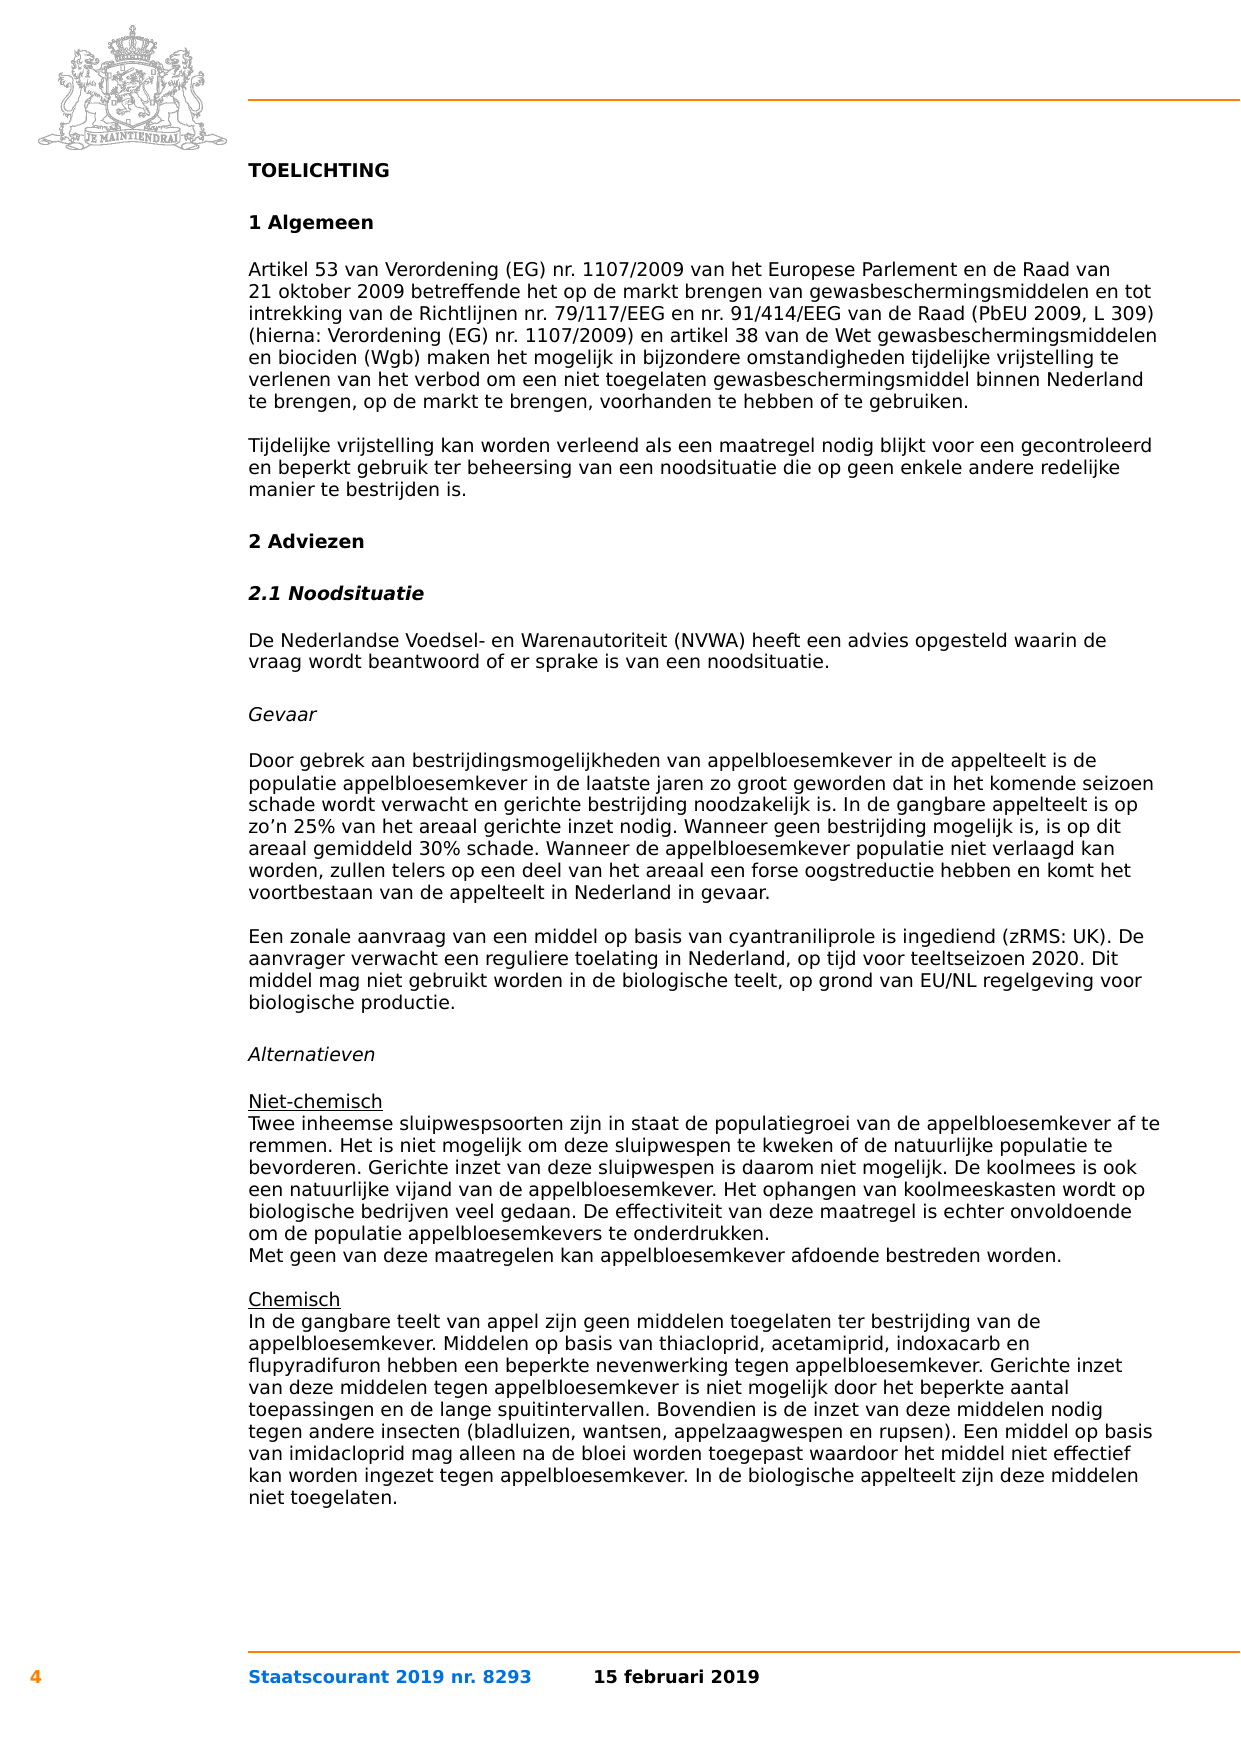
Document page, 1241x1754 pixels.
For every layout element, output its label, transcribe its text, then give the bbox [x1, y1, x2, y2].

subtitle 1 Algemeen [248, 212, 1163, 234]
text Twee inheemse sluipwespsoorten zijn in staat de populatiegroei van de appelbloesemkever af te remmen. Het is niet mogelijk om deze sluipwespen te kweken of de natuurlijke populatie te bevorderen. Gerichte inzet van deze sluipwespen is daarom niet mogelijk. De koolmees is ook een natuurlijke vijand van de appelbloesemkever. Het ophangen van koolmeeskasten wordt op biologische bedrijven veel gedaan. De effectiviteit van deze maatregel is echter onvoldoende om de populatie appelbloesemkevers te onderdrukken. [248, 1113, 1163, 1245]
text Een zonale aanvraag van een middel op basis van cyantraniliprole is ingediend (zRMS: UK). De aanvrager verwacht een reguliere toelating in Nederland, op tijd voor teeltseizoen 2020. Dit middel mag niet gebruikt worden in de biologische teelt, op grond van EU/NL regelgeving voor biologische productie. [248, 926, 1163, 1014]
text Tijdelijke vrijstelling kan worden verleend als een maatregel nodig blijkt voor een gecontroleerd en beperkt gebruik ter beheersing van een noodsituatie die op geen enkele andere redelijke manier te bestrijden is. [248, 434, 1163, 501]
subtitle 2 Adviezen [248, 531, 1163, 552]
picture [38, 25, 227, 150]
subtitle 2.1 Noodsituatie [248, 582, 1163, 604]
subtitle Gevaar [248, 703, 1163, 725]
text Met geen van deze maatregelen kan appelbloesemkever afdoende bestreden worden. [248, 1245, 1163, 1267]
text Chemisch [248, 1289, 1163, 1311]
subtitle TOELICHTING [248, 160, 1163, 182]
text In de gangbare teelt van appel zijn geen middelen toegelaten ter bestrijding van de appelbloesemkever. Middelen op basis van thiacloprid, acetamiprid, indoxacarb en flupyradifuron hebben een beperkte nevenwerking tegen appelbloesemkever. Gerichte inzet van deze middelen tegen appelbloesemkever is niet mogelijk door het beperkte aantal toepassingen en de lange spuitintervallen. Bovendien is de inzet van deze middelen nodig tegen andere insecten (bladluizen, wantsen, appelzaagwespen en rupsen). Een middel op basis van imidacloprid mag alleen na de bloei worden toegepast waardoor het middel niet effectief kan worden ingezet tegen appelbloesemkever. In de biologische appelteelt zijn deze middelen niet toegelaten. [248, 1311, 1163, 1508]
subtitle Alternatieven [248, 1044, 1163, 1066]
text Artikel 53 van Verordening (EG) nr. 1107/2009 van het Europese Parlement en de Raad van 21 oktober 2009 betreffende het op de markt brengen van gewasbeschermingsmiddelen en tot intrekking van de Richtlijnen nr. 79/117/EEG en nr. 91/414/EEG van de Raad (PbEU 2009, L 309) (hierna: Verordening (EG) nr. 1107/2009) en artikel 38 van de Wet gewasbeschermingsmiddelen en biociden (Wgb) maken het mogelijk in bijzondere omstandigheden tijdelijke vrijstelling te verlenen van het verbod om een niet toegelaten gewasbeschermingsmiddel binnen Nederland te brengen, op de markt te brengen, voorhanden te hebben of te gebruiken. [248, 259, 1163, 413]
text De Nederlandse Voedsel- en Warenautoriteit (NVWA) heeft een advies opgesteld waarin de vraag wordt beantwoord of er sprake is van een noodsituatie. [248, 629, 1163, 673]
text Door gebrek aan bestrijdingsmogelijkheden van appelbloesemkever in de appelteelt is de populatie appelbloesemkever in de laatste jaren zo groot geworden dat in het komende seizoen schade wordt verwacht en gerichte bestrijding noodzakelijk is. In de gangbare appelteelt is op zo’n 25% van het areaal gerichte inzet nodig. Wanneer geen bestrijding mogelijk is, is op dit areaal gemiddeld 30% schade. Wanneer de appelbloesemkever populatie niet verlaagd kan worden, zullen telers op een deel van het areaal een forse oogstreductie hebben en komt het voortbestaan van de appelteelt in Nederland in gevaar. [248, 750, 1163, 904]
text Niet-chemisch [248, 1091, 1163, 1113]
